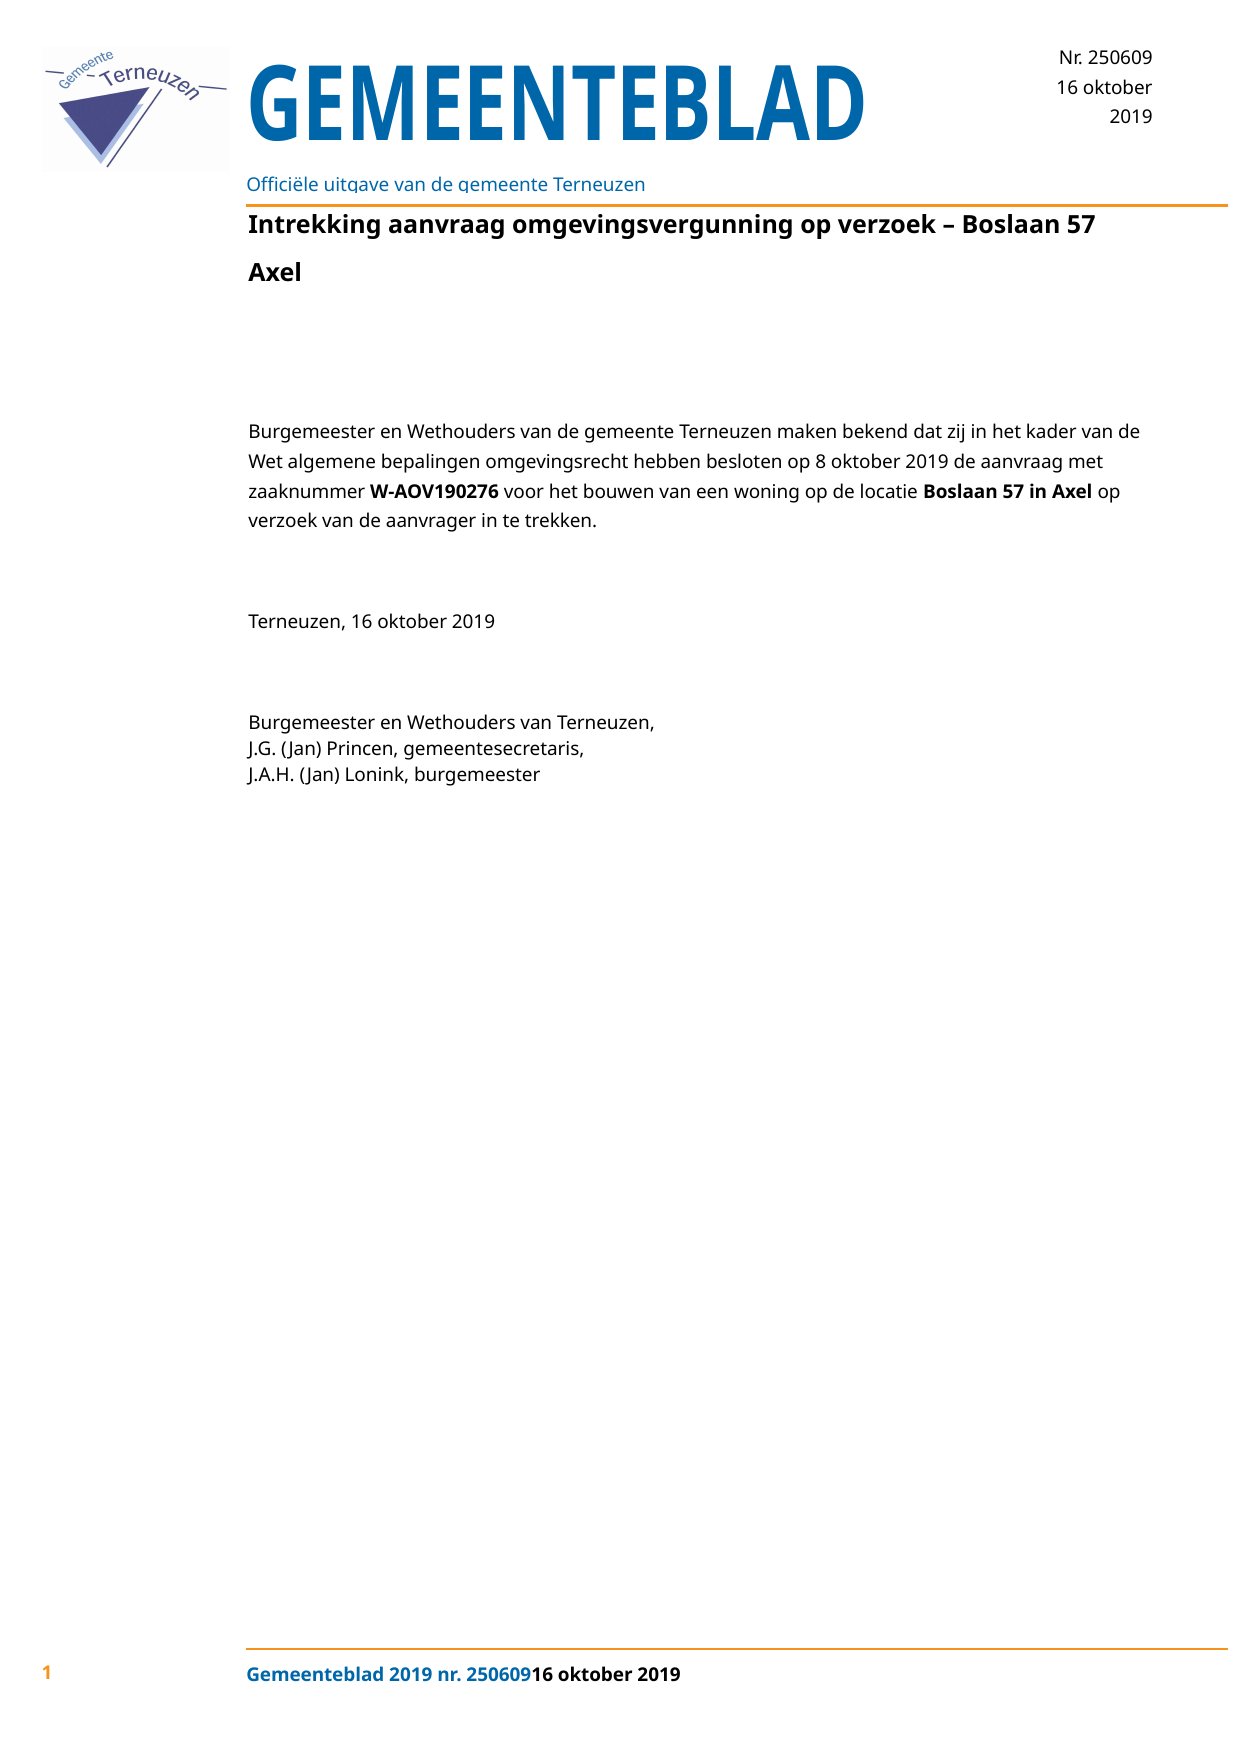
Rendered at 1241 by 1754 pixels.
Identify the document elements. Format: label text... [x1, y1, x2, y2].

table_cell J.A.H. (Jan) Lonink, burgemeester [248, 761, 1152, 786]
table_cell [700, 735, 1152, 761]
text Intrekking aanvraag omgevingsvergunning op verzoek – Boslaan 57 Axel [248, 207, 1152, 288]
table_cell [248, 786, 700, 812]
table_header Burgemeester en Wethouders van Terneuzen, [248, 709, 1152, 735]
table_cell J.G. (Jan) Princen, gemeentesecretaris, [248, 735, 700, 761]
table_cell [700, 786, 1152, 812]
text Burgemeester en Wethouders van de gemeente Terneuzen maken bekend dat zij in het kader van de Wet algemene bepalingen omgevingsrecht hebben besloten op 8 oktober 2019 de aanvraag met zaaknummer W-AOV190276 voor het bouwen van een woning op de locatie Boslaan 57 in Axel op verzoek van de aanvrager in te trekken. [248, 419, 1152, 533]
picture [41, 47, 231, 172]
text Terneuzen, 16 oktober 2019 [248, 608, 1152, 634]
